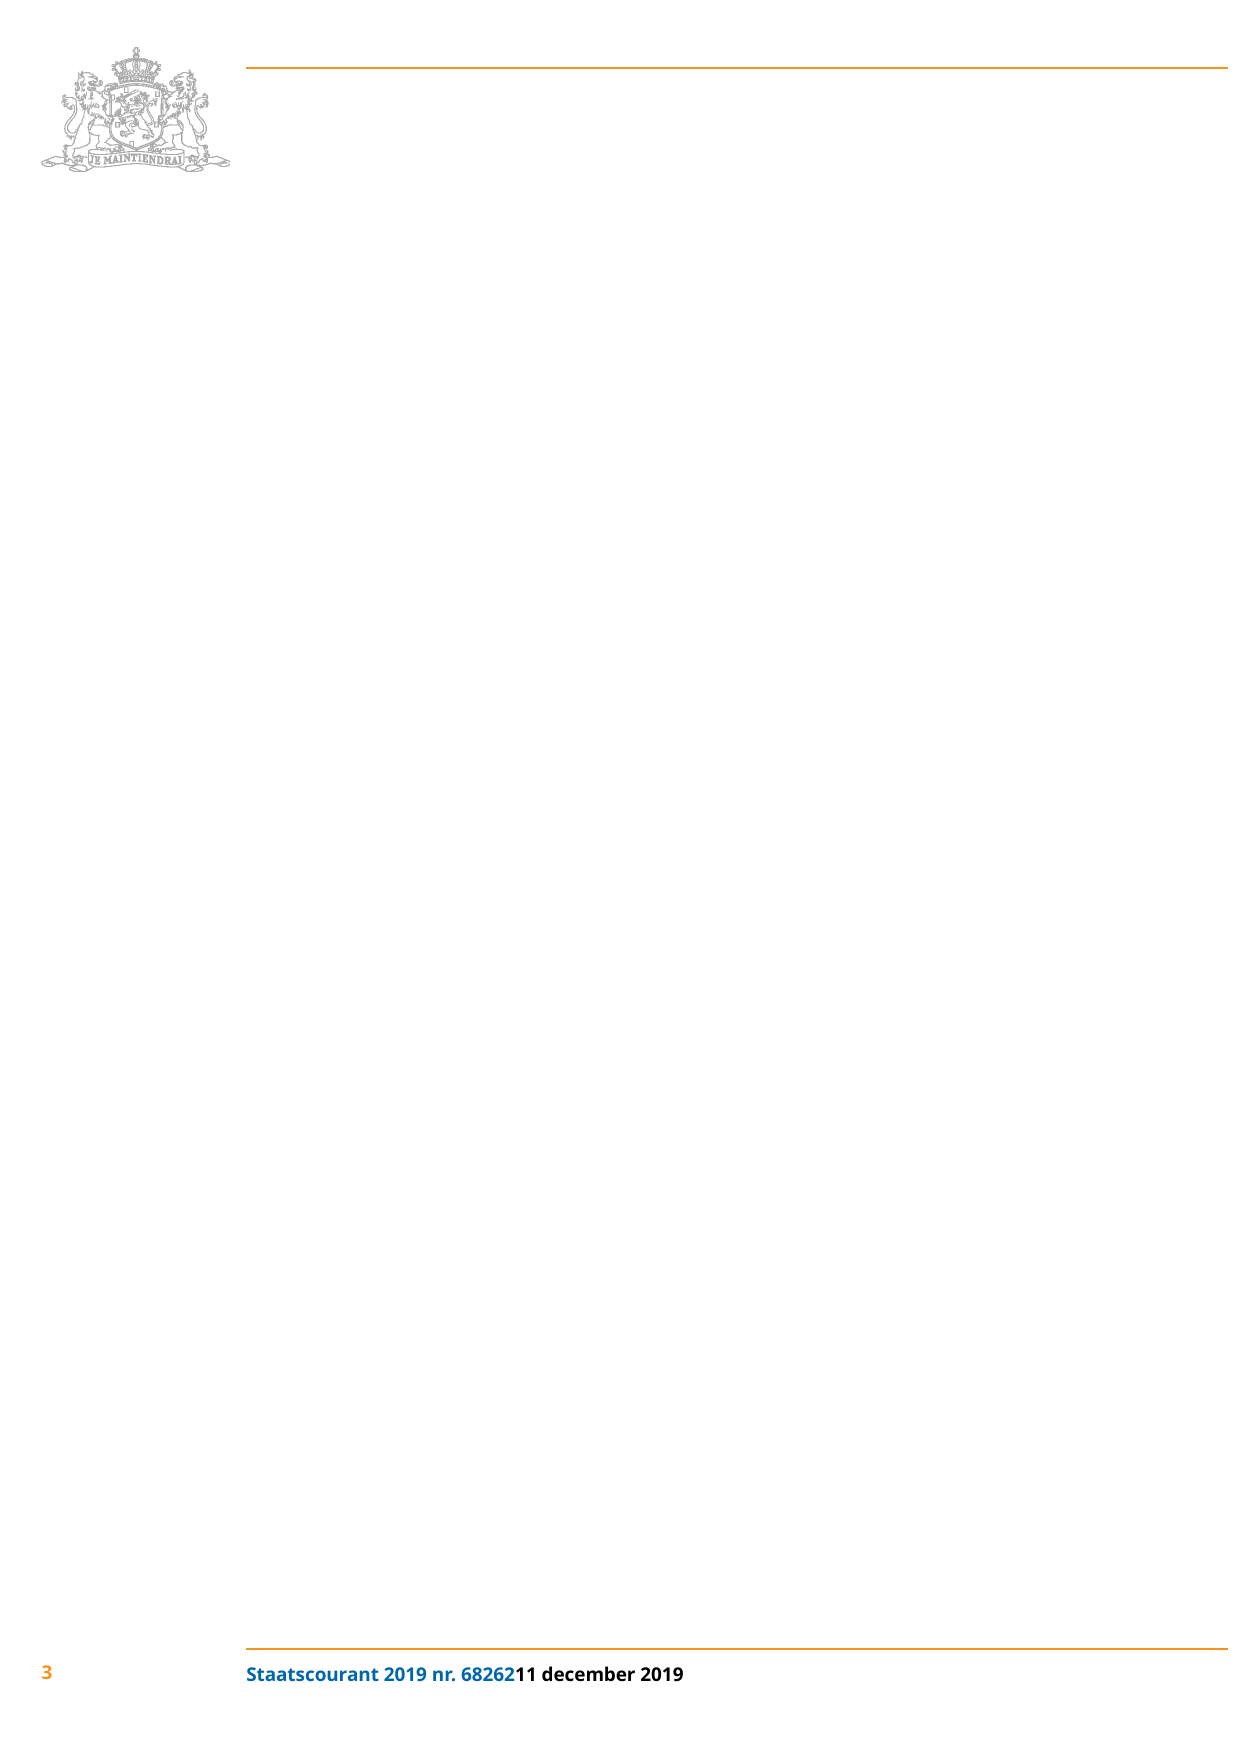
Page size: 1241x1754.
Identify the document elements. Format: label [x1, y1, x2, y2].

picture [41, 47, 231, 172]
